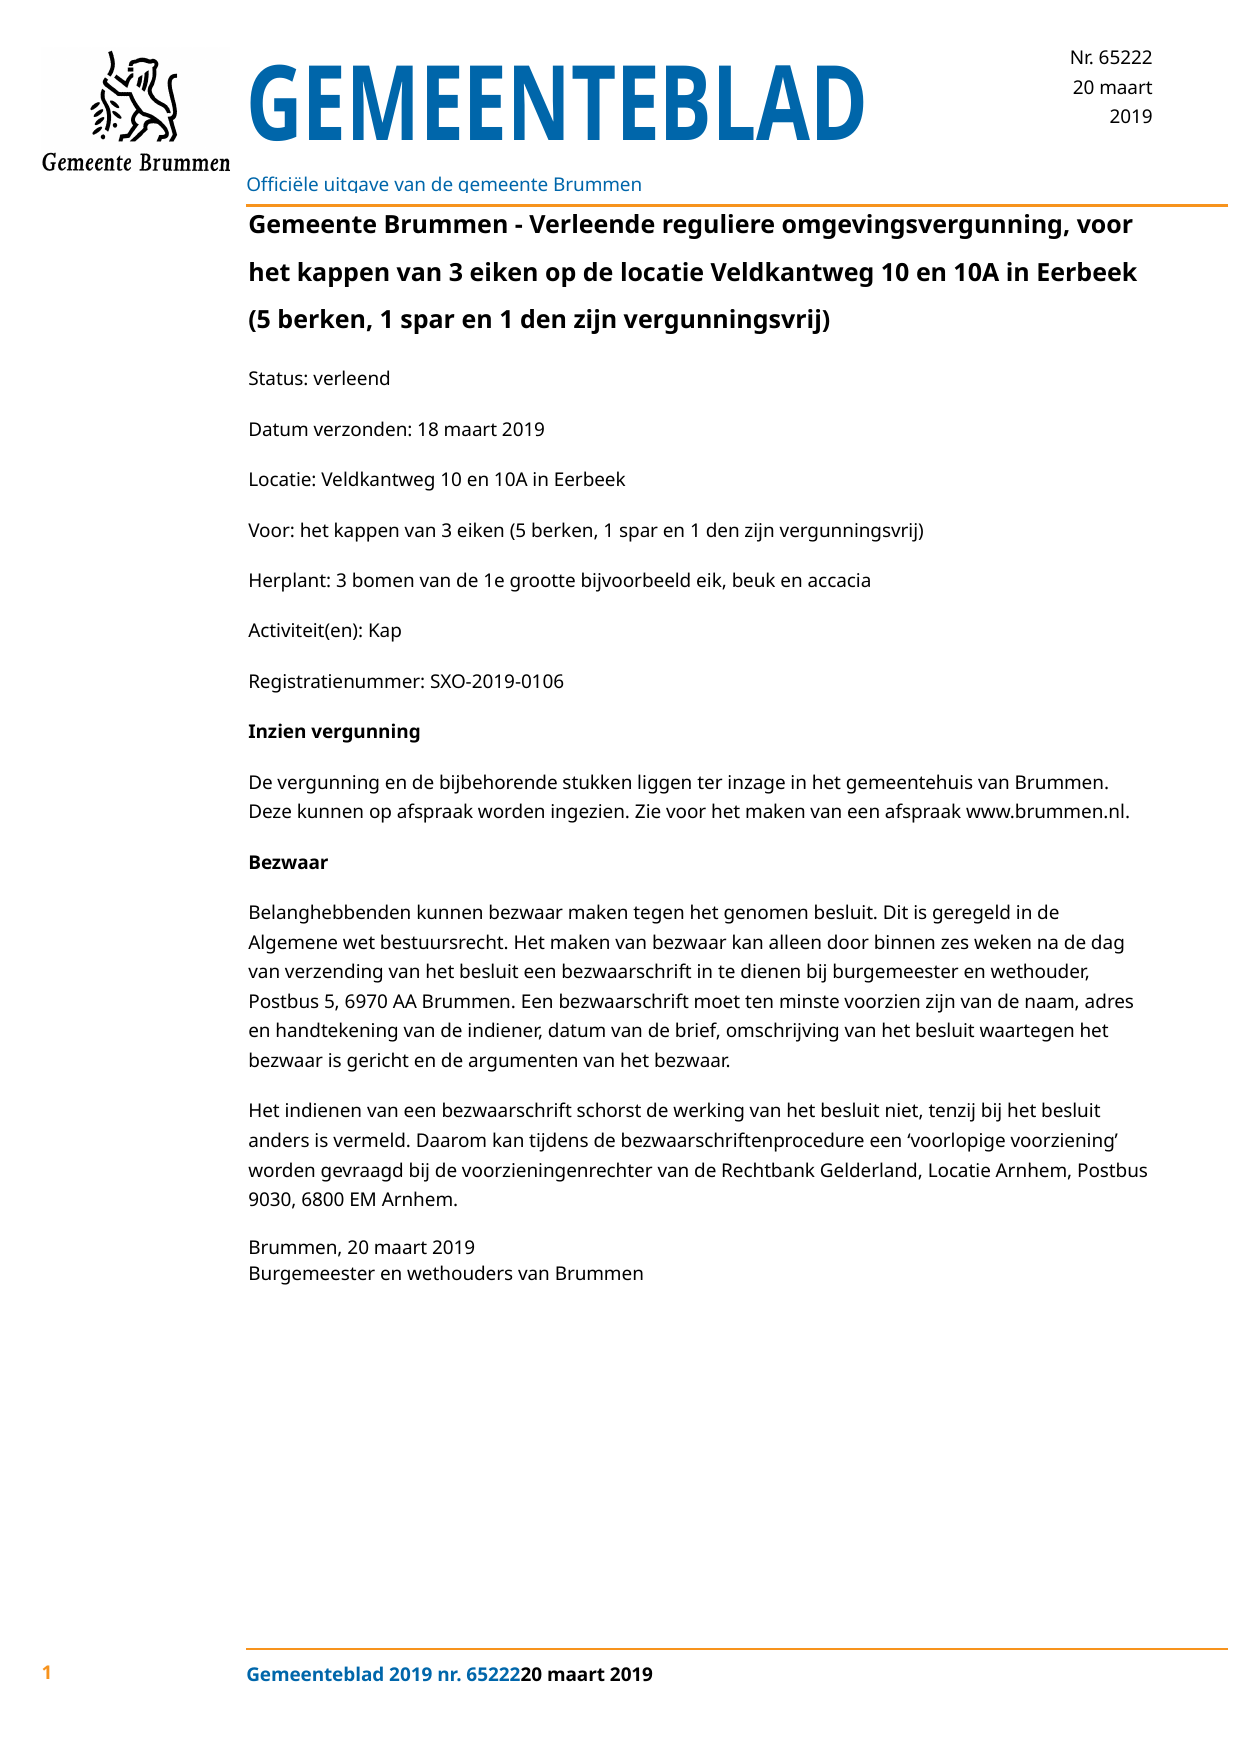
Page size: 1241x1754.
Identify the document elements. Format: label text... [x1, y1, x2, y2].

text Herplant: 3 bomen van de 1e grootte bijvoorbeeld eik, beuk en accacia [248, 567, 1152, 593]
text Activiteit(en): Kap [248, 618, 1152, 643]
text Brummen, 20 maart 2019 [248, 1234, 1152, 1260]
text Belanghebbenden kunnen bezwaar maken tegen het genomen besluit. Dit is geregeld in de Algemene wet bestuursrecht. Het maken van bezwaar kan alleen door binnen zes weken na de dag van verzending van het besluit een bezwaarschrift in te dienen bij burgemeester en wethouder, Postbus 5, 6970 AA Brummen. Een bezwaarschrift moet ten minste voorzien zijn van de naam, adres en handtekening van de indiener, datum van de brief, omschrijving van het besluit waartegen het bezwaar is gericht en de argumenten van het bezwaar. [248, 899, 1152, 1073]
text Het indienen van een bezwaarschrift schorst de werking van het besluit niet, tenzij bij het besluit anders is vermeld. Daarom kan tijdens de bezwaarschriftenprocedure een ‘voorlopige voorziening’ worden gevraagd bij de voorzieningenrechter van de Rechtbank Gelderland, Locatie Arnhem, Postbus 9030, 6800 EM Arnhem. [248, 1098, 1152, 1212]
picture [41, 47, 231, 172]
text Burgemeester en wethouders van Brummen [248, 1260, 1152, 1286]
text Gemeente Brummen - Verleende reguliere omgevingsvergunning, voor het kappen van 3 eiken op de locatie Veldkantweg 10 en 10A in Eerbeek (5 berken, 1 spar en 1 den zijn vergunningsvrij) [248, 207, 1152, 336]
text Status: verleend [248, 366, 1152, 391]
text Datum verzonden: 18 maart 2019 [248, 416, 1152, 442]
text Registratienummer: SXO-2019-0106 [248, 668, 1152, 694]
text Locatie: Veldkantweg 10 en 10A in Eerbeek [248, 466, 1152, 492]
text Inzien vergunning [248, 718, 1152, 744]
text Bezwaar [248, 849, 1152, 874]
text Voor: het kappen van 3 eiken (5 berken, 1 spar en 1 den zijn vergunningsvrij) [248, 517, 1152, 542]
text De vergunning en de bijbehorende stukken liggen ter inzage in het gemeentehuis van Brummen. Deze kunnen op afspraak worden ingezien. Zie voor het maken van een afspraak www.brummen.nl. [248, 769, 1152, 824]
